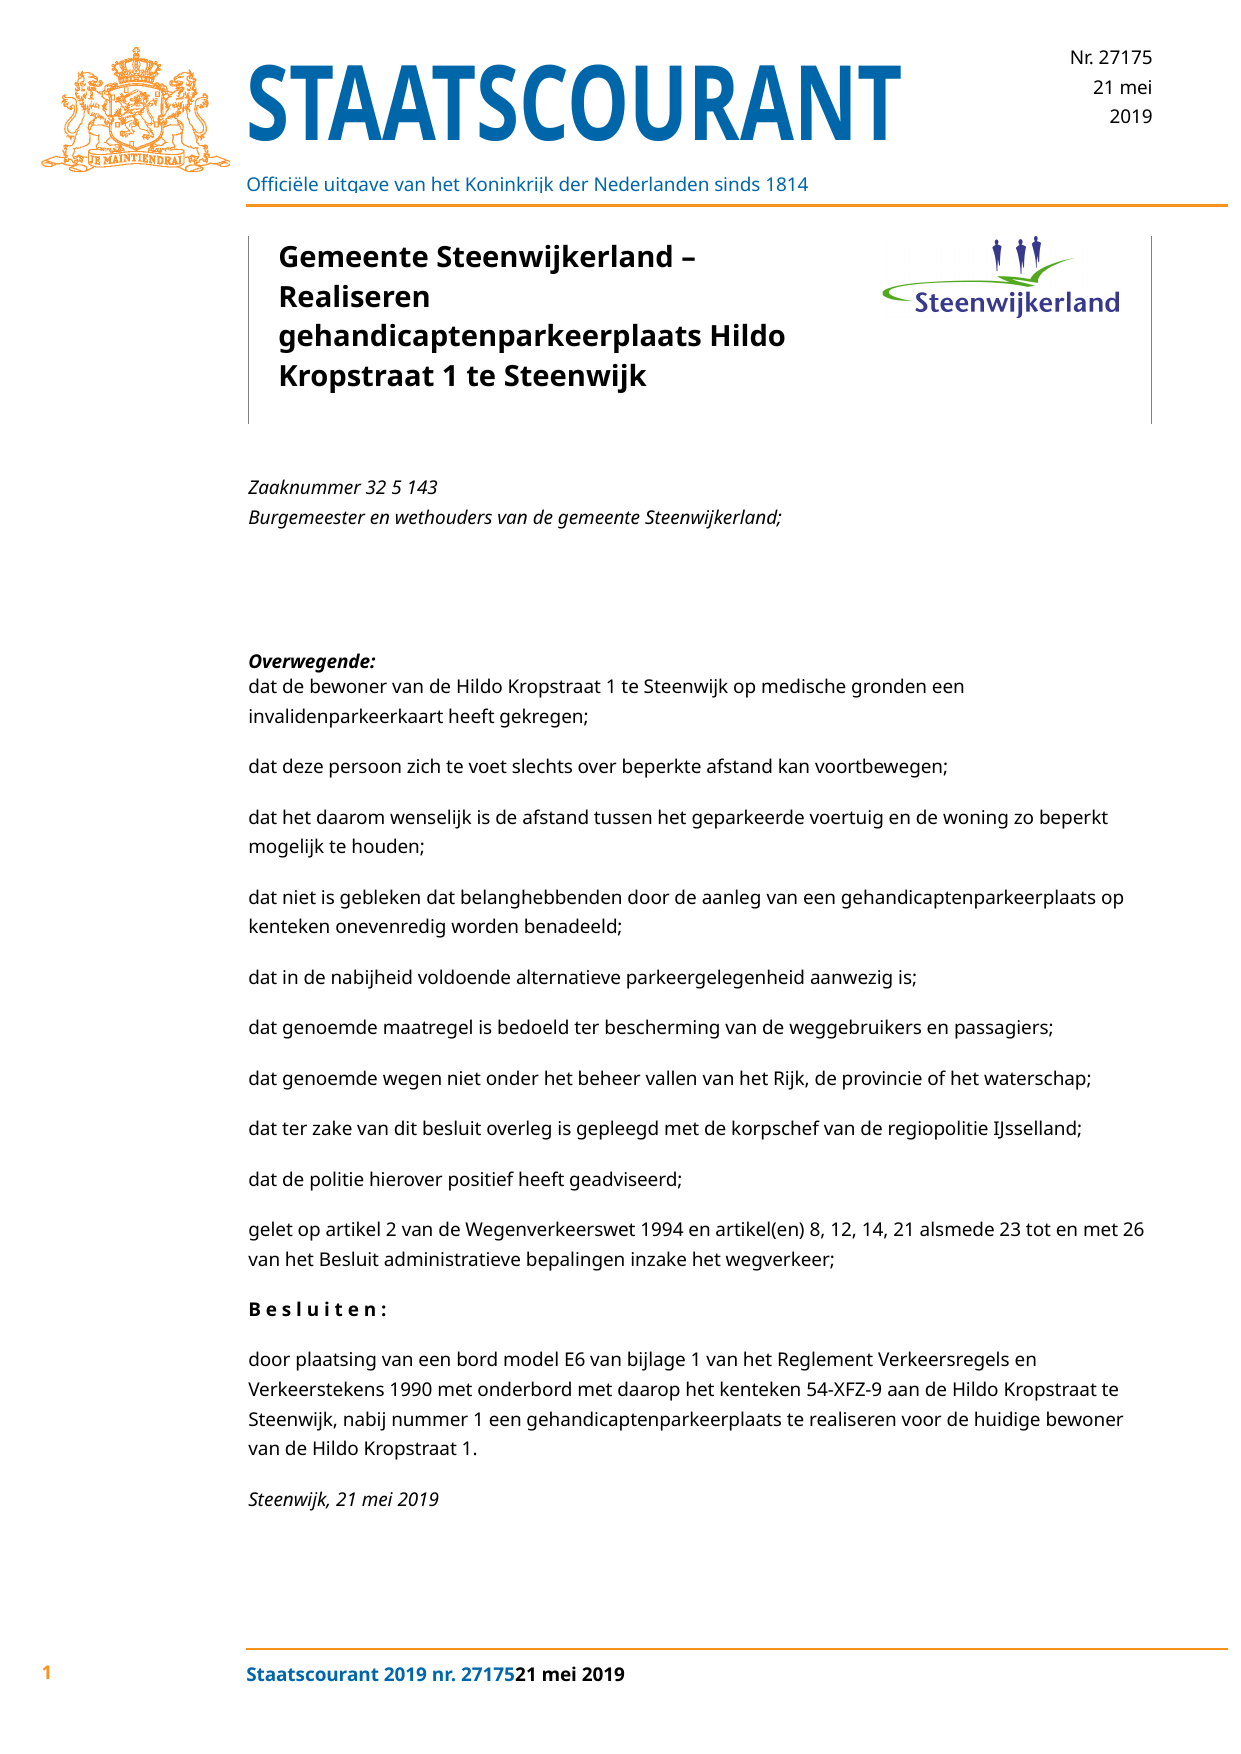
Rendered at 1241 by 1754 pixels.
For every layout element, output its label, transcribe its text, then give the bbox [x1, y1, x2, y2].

text Overwegende: [248, 648, 1152, 674]
picture [882, 236, 1119, 318]
text Steenwijk, 21 mei 2019 [248, 1486, 1152, 1511]
text B e s l u i t e n : [248, 1296, 1152, 1322]
text dat genoemde maatregel is bedoeld ter bescherming van de weggebruikers en passagiers; [248, 1014, 1152, 1040]
text dat het daarom wenselijk is de afstand tussen het geparkeerde voertuig en de woning zo beperkt mogelijk te houden; [248, 804, 1152, 859]
text dat in de nabijheid voldoende alternatieve parkeergelegenheid aanwezig is; [248, 964, 1152, 990]
text dat de politie hierover positief heeft geadviseerd; [248, 1166, 1152, 1191]
text dat genoemde wegen niet onder het beheer vallen van het Rijk, de provincie of het waterschap; [248, 1065, 1152, 1091]
text dat de bewoner van de Hildo Kropstraat 1 te Steenwijk op medische gronden een invalidenparkeerkaart heeft gekregen; [248, 674, 1152, 729]
text dat niet is gebleken dat belanghebbenden door de aanleg van een gehandicaptenparkeerplaats op kenteken onevenredig worden benadeeld; [248, 884, 1152, 939]
picture [41, 47, 231, 172]
text Burgemeester en wethouders van de gemeente Steenwijkerland; [248, 504, 1152, 530]
text door plaatsing van een bord model E6 van bijlage 1 van het Reglement Verkeersregels en Verkeerstekens 1990 met onderbord met daarop het kenteken 54-XFZ-9 aan de Hildo Kropstraat te Steenwijk, nabij nummer 1 een gehandicaptenparkeerplaats te realiseren voor de huidige bewoner van de Hildo Kropstraat 1. [248, 1347, 1152, 1461]
text Zaaknummer 32 5 143 [248, 474, 1152, 500]
text gelet op artikel 2 van de Wegenverkeerswet 1994 en artikel(en) 8, 12, 14, 21 alsmede 23 tot en met 26 van het Besluit administratieve bepalingen inzake het wegverkeer; [248, 1216, 1152, 1271]
text dat ter zake van dit besluit overleg is gepleegd met de korpschef van de regiopolitie IJsselland; [248, 1115, 1152, 1141]
text dat deze persoon zich te voet slechts over beperkte afstand kan voortbewegen; [248, 754, 1152, 779]
table_header [850, 236, 1151, 424]
table_header Gemeente Steenwijkerland – Realiseren gehandicaptenparkeerplaats Hildo Kropstraat 1 te Steenwijk [249, 236, 850, 424]
